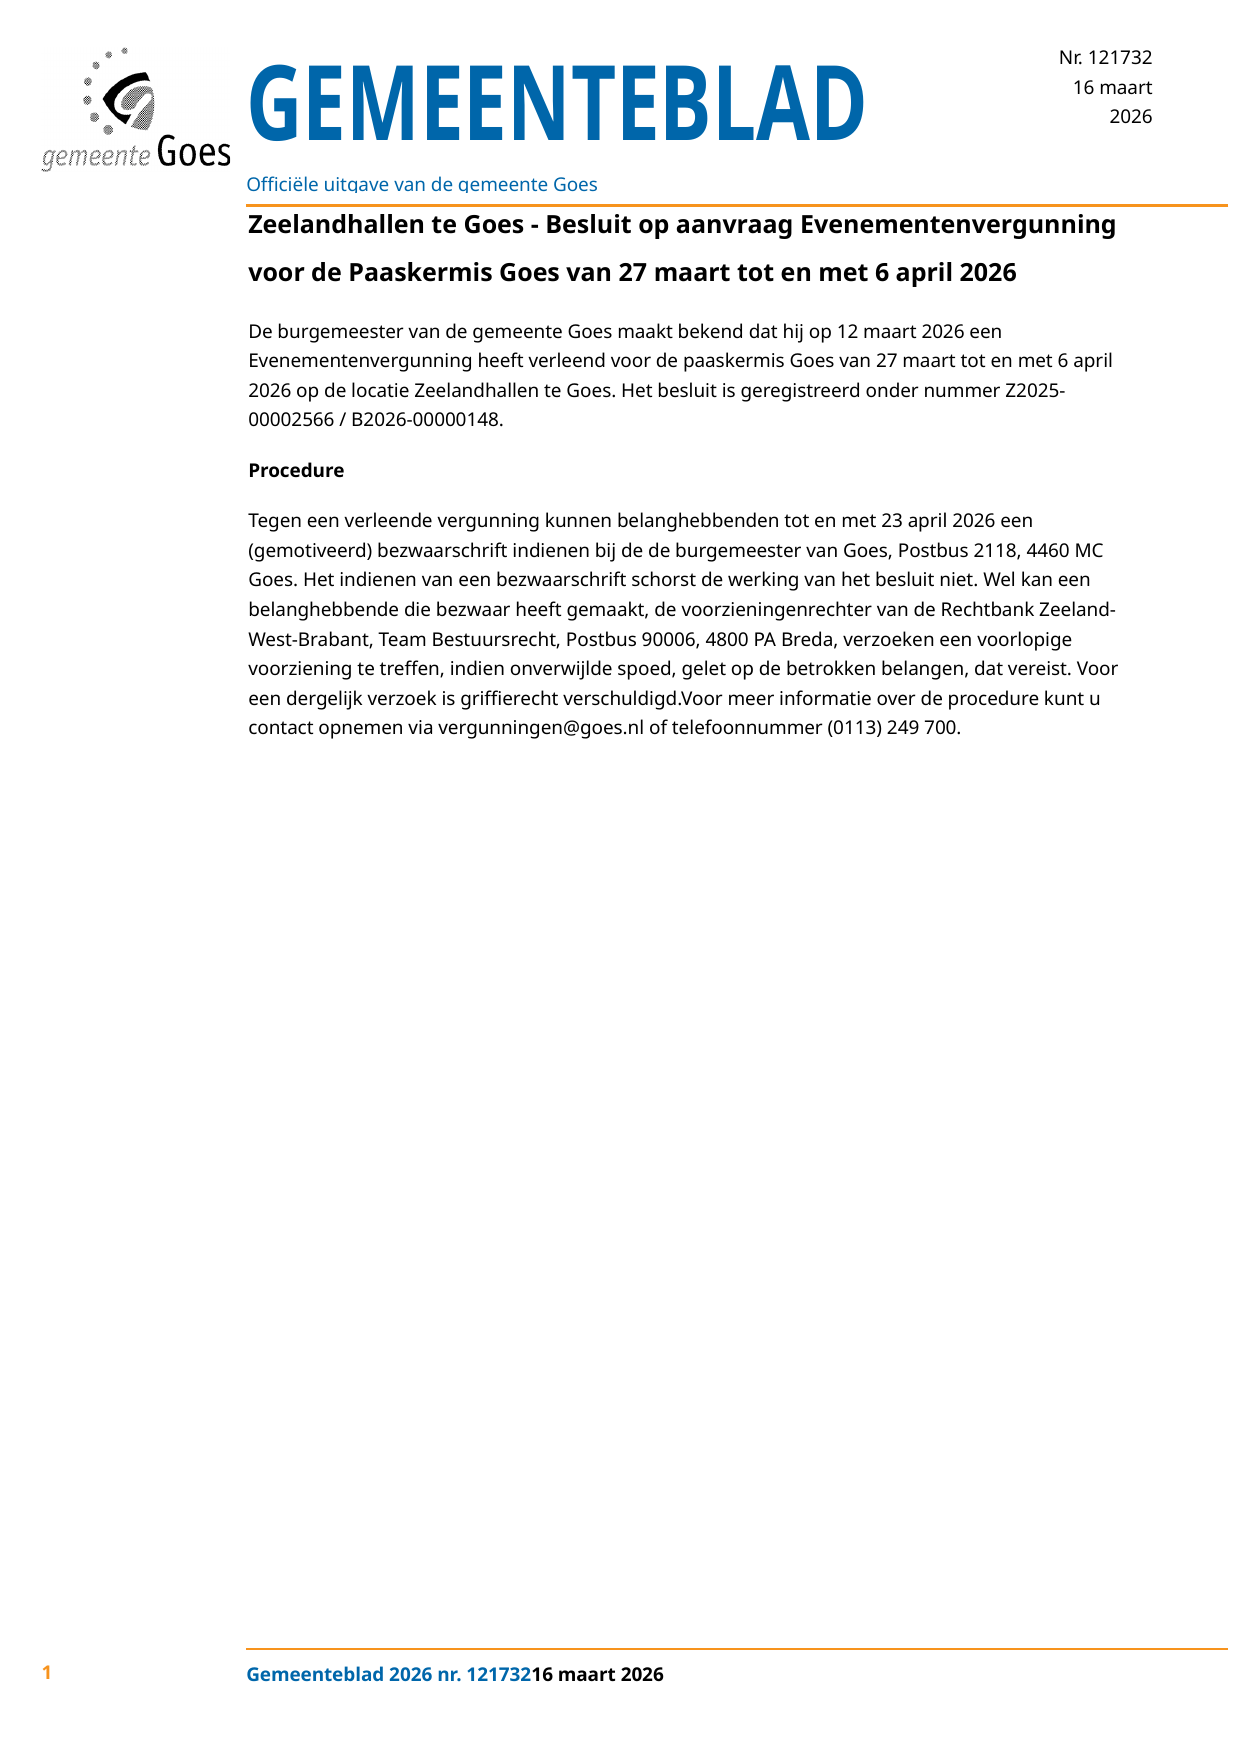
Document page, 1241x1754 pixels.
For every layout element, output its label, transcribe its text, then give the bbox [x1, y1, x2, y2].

text De burgemeester van de gemeente Goes maakt bekend dat hij op 12 maart 2026 een Evenementenvergunning heeft verleend voor de paaskermis Goes van 27 maart tot en met 6 april 2026 op de locatie Zeelandhallen te Goes. Het besluit is geregistreerd onder nummer Z2025-00002566 / B2026-00000148. [248, 318, 1152, 432]
picture [41, 47, 231, 172]
text Procedure [248, 457, 1152, 483]
text Zeelandhallen te Goes - Besluit op aanvraag Evenementenvergunning voor de Paaskermis Goes van 27 maart tot en met 6 april 2026 [248, 207, 1152, 288]
text Tegen een verleende vergunning kunnen belanghebbenden tot en met 23 april 2026 een (gemotiveerd) bezwaarschrift indienen bij de de burgemeester van Goes, Postbus 2118, 4460 MC Goes. Het indienen van een bezwaarschrift schorst de werking van het besluit niet. Wel kan een belanghebbende die bezwaar heeft gemaakt, de voorzieningenrechter van de Rechtbank Zeeland-West-Brabant, Team Bestuursrecht, Postbus 90006, 4800 PA Breda, verzoeken een voorlopige voorziening te treffen, indien onverwijlde spoed, gelet op de betrokken belangen, dat vereist. Voor een dergelijk verzoek is griffierecht verschuldigd.Voor meer informatie over de procedure kunt u contact opnemen via vergunningen@goes.nl of telefoonnummer (0113) 249 700. [248, 507, 1152, 740]
